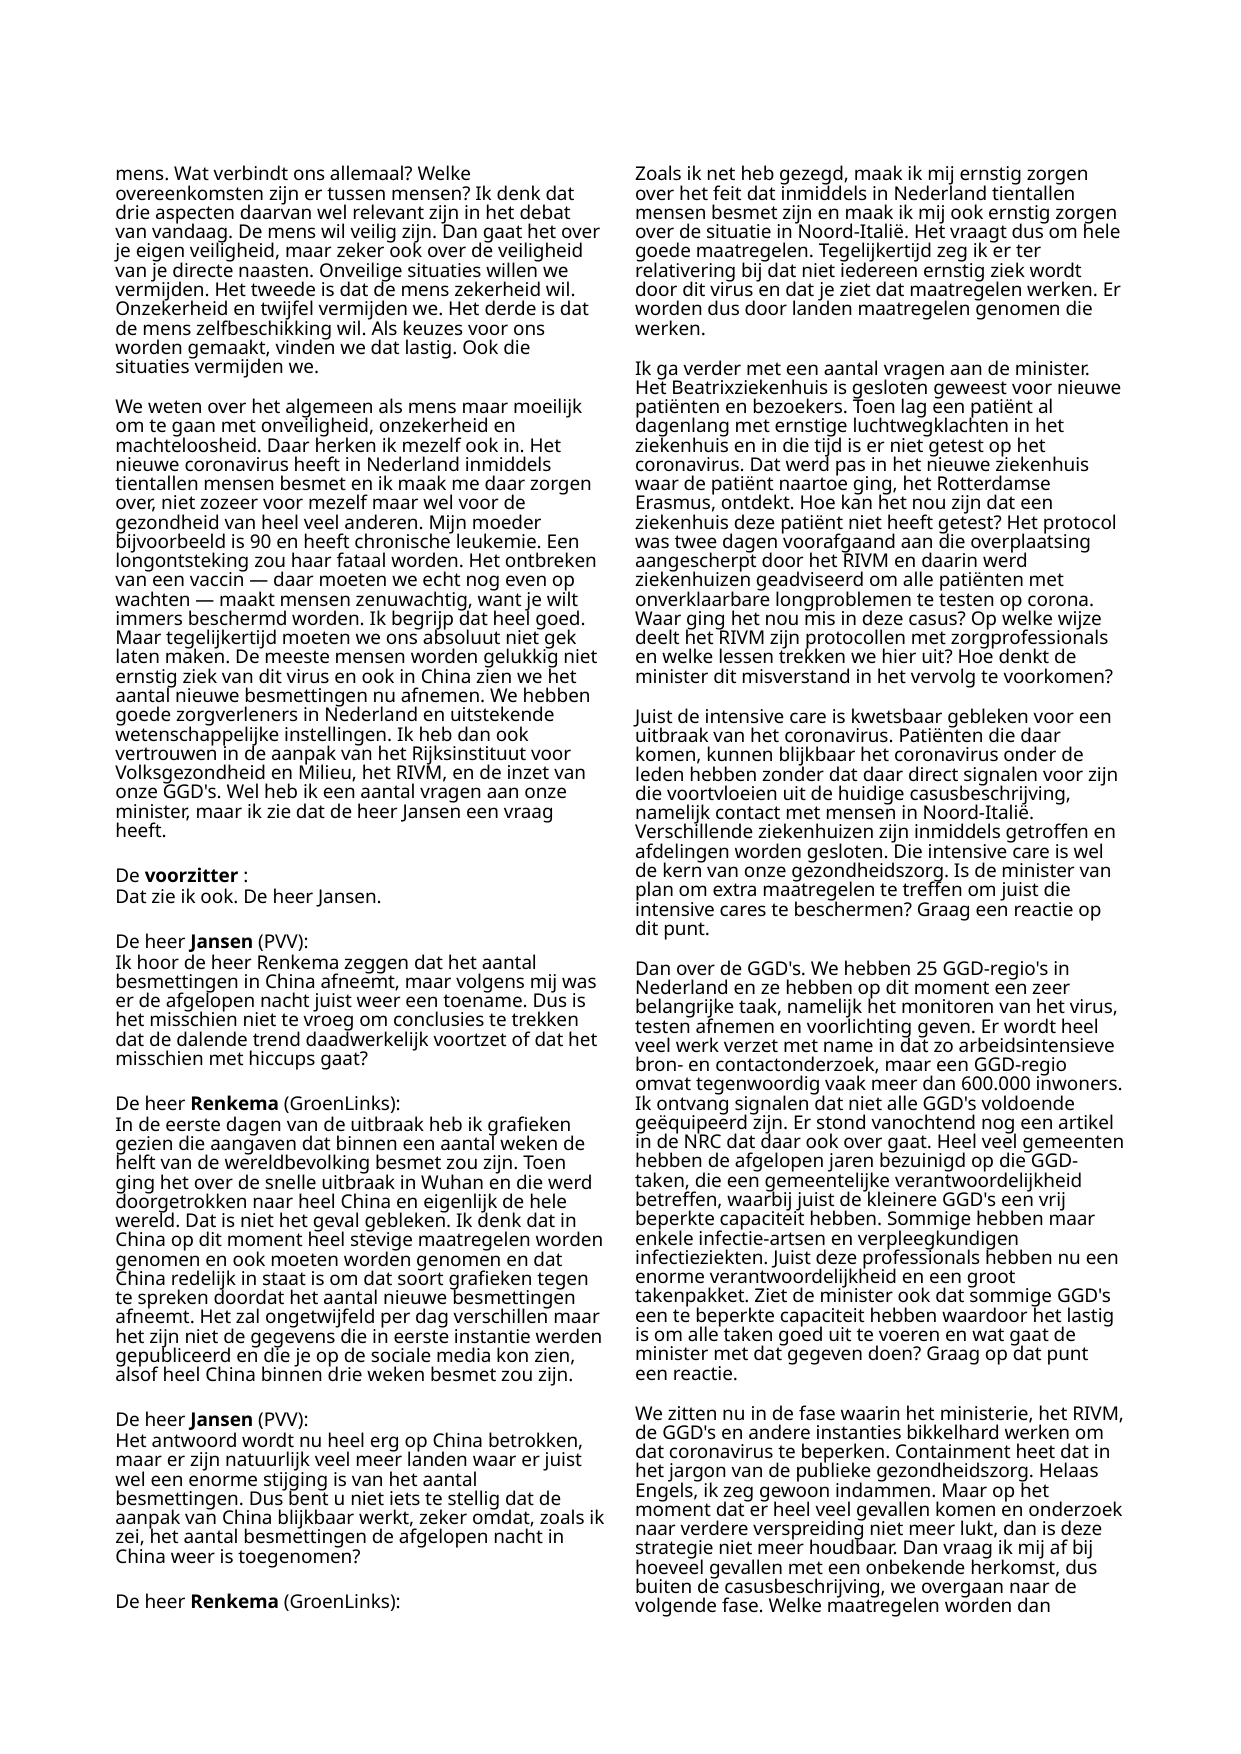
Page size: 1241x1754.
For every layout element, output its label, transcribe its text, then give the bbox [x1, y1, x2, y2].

text Dan over de GGD's. We hebben 25 GGD-regio's in Nederland en ze hebben op dit moment een zeer belangrijke taak, namelijk het monitoren van het virus, testen afnemen en voorlichting geven. Er wordt heel veel werk verzet met name in dat zo arbeidsintensieve bron- en contactonderzoek, maar een GGD-regio omvat tegenwoordig vaak meer dan 600.000 inwoners. Ik ontvang signalen dat niet alle GGD's voldoende geëquipeerd zijn. Er stond vanochtend nog een artikel in de NRC dat daar ook over gaat. Heel veel gemeenten hebben de afgelopen jaren bezuinigd op die GGD-taken, die een gemeentelijke verantwoordelijkheid betreffen, waarbij juist de kleinere GGD's een vrij beperkte capaciteit hebben. Sommige hebben maar enkele infectie-artsen en verpleegkundigen infectieziekten. Juist deze professionals hebben nu een enorme verantwoordelijkheid en een groot takenpakket. Ziet de minister ook dat sommige GGD's een te beperkte capaciteit hebben waardoor het lastig is om alle taken goed uit te voeren en wat gaat de minister met dat gegeven doen? Graag op dat punt een reactie. [635, 960, 1125, 1384]
text Dat zie ik ook. De heer Jansen. [115, 888, 605, 907]
text De heer Jansen (PVV): [115, 928, 605, 954]
text De heer Renkema (GroenLinks): [115, 1090, 605, 1116]
text Juist de intensive care is kwetsbaar gebleken voor een uitbraak van het coronavirus. Patiënten die daar komen, kunnen blijkbaar het coronavirus onder de leden hebben zonder dat daar direct signalen voor zijn die voortvloeien uit de huidige casusbeschrijving, namelijk contact met mensen in Noord-Italië. Verschillende ziekenhuizen zijn inmiddels getroffen en afdelingen worden gesloten. Die intensive care is wel de kern van onze gezondheidszorg. Is de minister van plan om extra maatregelen te treffen om juist die intensive cares te beschermen? Graag een reactie op dit punt. [635, 708, 1125, 939]
text We zitten nu in de fase waarin het ministerie, het RIVM, de GGD's en andere instanties bikkelhard werken om dat coronavirus te beperken. Containment heet dat in het jargon van de publieke gezondheidszorg. Helaas Engels, ik zeg gewoon indammen. Maar op het moment dat er heel veel gevallen komen en onderzoek naar verdere verspreiding niet meer lukt, dan is deze strategie niet meer houdbaar. Dan vraag ik mij af bij hoeveel gevallen met een onbekende herkomst, dus buiten de casusbeschrijving, we overgaan naar de volgende fase. Welke maatregelen worden dan [635, 1404, 1125, 1616]
text Ik ga verder met een aantal vragen aan de minister. Het Beatrixziekenhuis is gesloten geweest voor nieuwe patiënten en bezoekers. Toen lag een patiënt al dagenlang met ernstige luchtwegklachten in het ziekenhuis en in die tijd is er niet getest op het coronavirus. Dat werd pas in het nieuwe ziekenhuis waar de patiënt naartoe ging, het Rotterdamse Erasmus, ontdekt. Hoe kan het nou zijn dat een ziekenhuis deze patiënt niet heeft getest? Het protocol was twee dagen voorafgaand aan die overplaatsing aangescherpt door het RIVM en daarin werd ziekenhuizen geadviseerd om alle patiënten met onverklaarbare longproblemen te testen op corona. Waar ging het nou mis in deze casus? Op welke wijze deelt het RIVM zijn protocollen met zorgprofessionals en welke lessen trekken we hier uit? Hoe denkt de minister dit misverstand in het vervolg te voorkomen? [635, 359, 1125, 687]
text De voorzitter : [115, 862, 605, 888]
text mens. Wat verbindt ons allemaal? Welke overeenkomsten zijn er tussen mensen? Ik denk dat drie aspecten daarvan wel relevant zijn in het debat van vandaag. De mens wil veilig zijn. Dan gaat het over je eigen veiligheid, maar zeker ook over de veiligheid van je directe naasten. Onveilige situaties willen we vermijden. Het tweede is dat de mens zekerheid wil. Onzekerheid en twijfel vermijden we. Het derde is dat de mens zelfbeschikking wil. Als keuzes voor ons worden gemaakt, vinden we dat lastig. Ook die situaties vermijden we. [115, 165, 605, 377]
text We weten over het algemeen als mens maar moeilijk om te gaan met onveiligheid, onzekerheid en machteloosheid. Daar herken ik mezelf ook in. Het nieuwe coronavirus heeft in Nederland inmiddels tientallen mensen besmet en ik maak me daar zorgen over, niet zozeer voor mezelf maar wel voor de gezondheid van heel veel anderen. Mijn moeder bijvoorbeeld is 90 en heeft chronische leukemie. Een longontsteking zou haar fataal worden. Het ontbreken van een vaccin — daar moeten we echt nog even op wachten — maakt mensen zenuwachtig, want je wilt immers beschermd worden. Ik begrijp dat heel goed. Maar tegelijkertijd moeten we ons absoluut niet gek laten maken. De meeste mensen worden gelukkig niet ernstig ziek van dit virus en ook in China zien we het aantal nieuwe besmettingen nu afnemen. We hebben goede zorgverleners in Nederland en uitstekende wetenschappelijke instellingen. Ik heb dan ook vertrouwen in de aanpak van het Rijksinstituut voor Volksgezondheid en Milieu, het RIVM, en de inzet van onze GGD's. Wel heb ik een aantal vragen aan onze minister, maar ik zie dat de heer Jansen een vraag heeft. [115, 398, 605, 841]
text De heer Renkema (GroenLinks): [115, 1588, 605, 1614]
text Zoals ik net heb gezegd, maak ik mij ernstig zorgen over het feit dat inmiddels in Nederland tientallen mensen besmet zijn en maak ik mij ook ernstig zorgen over de situatie in Noord-Italië. Het vraagt dus om hele goede maatregelen. Tegelijkertijd zeg ik er ter relativering bij dat niet iedereen ernstig ziek wordt door dit virus en dat je ziet dat maatregelen werken. Er worden dus door landen maatregelen genomen die werken. [635, 165, 1125, 339]
text Ik hoor de heer Renkema zeggen dat het aantal besmettingen in China afneemt, maar volgens mij was er de afgelopen nacht juist weer een toename. Dus is het misschien niet te vroeg om conclusies te trekken dat de dalende trend daadwerkelijk voortzet of dat het misschien met hiccups gaat? [115, 954, 605, 1069]
text In de eerste dagen van de uitbraak heb ik grafieken gezien die aangaven dat binnen een aantal weken de helft van de wereldbevolking besmet zou zijn. Toen ging het over de snelle uitbraak in Wuhan en die werd doorgetrokken naar heel China en eigenlijk de hele wereld. Dat is niet het geval gebleken. Ik denk dat in China op dit moment heel stevige maatregelen worden genomen en ook moeten worden genomen en dat China redelijk in staat is om dat soort grafieken tegen te spreken doordat het aantal nieuwe besmettingen afneemt. Het zal ongetwijfeld per dag verschillen maar het zijn niet de gegevens die in eerste instantie werden gepubliceerd en die je op de sociale media kon zien, alsof heel China binnen drie weken besmet zou zijn. [115, 1116, 605, 1386]
text De heer Jansen (PVV): [115, 1406, 605, 1432]
text Het antwoord wordt nu heel erg op China betrokken, maar er zijn natuurlijk veel meer landen waar er juist wel een enorme stijging is van het aantal besmettingen. Dus bent u niet iets te stellig dat de aanpak van China blijkbaar werkt, zeker omdat, zoals ik zei, het aantal besmettingen de afgelopen nacht in China weer is toegenomen? [115, 1432, 605, 1567]
